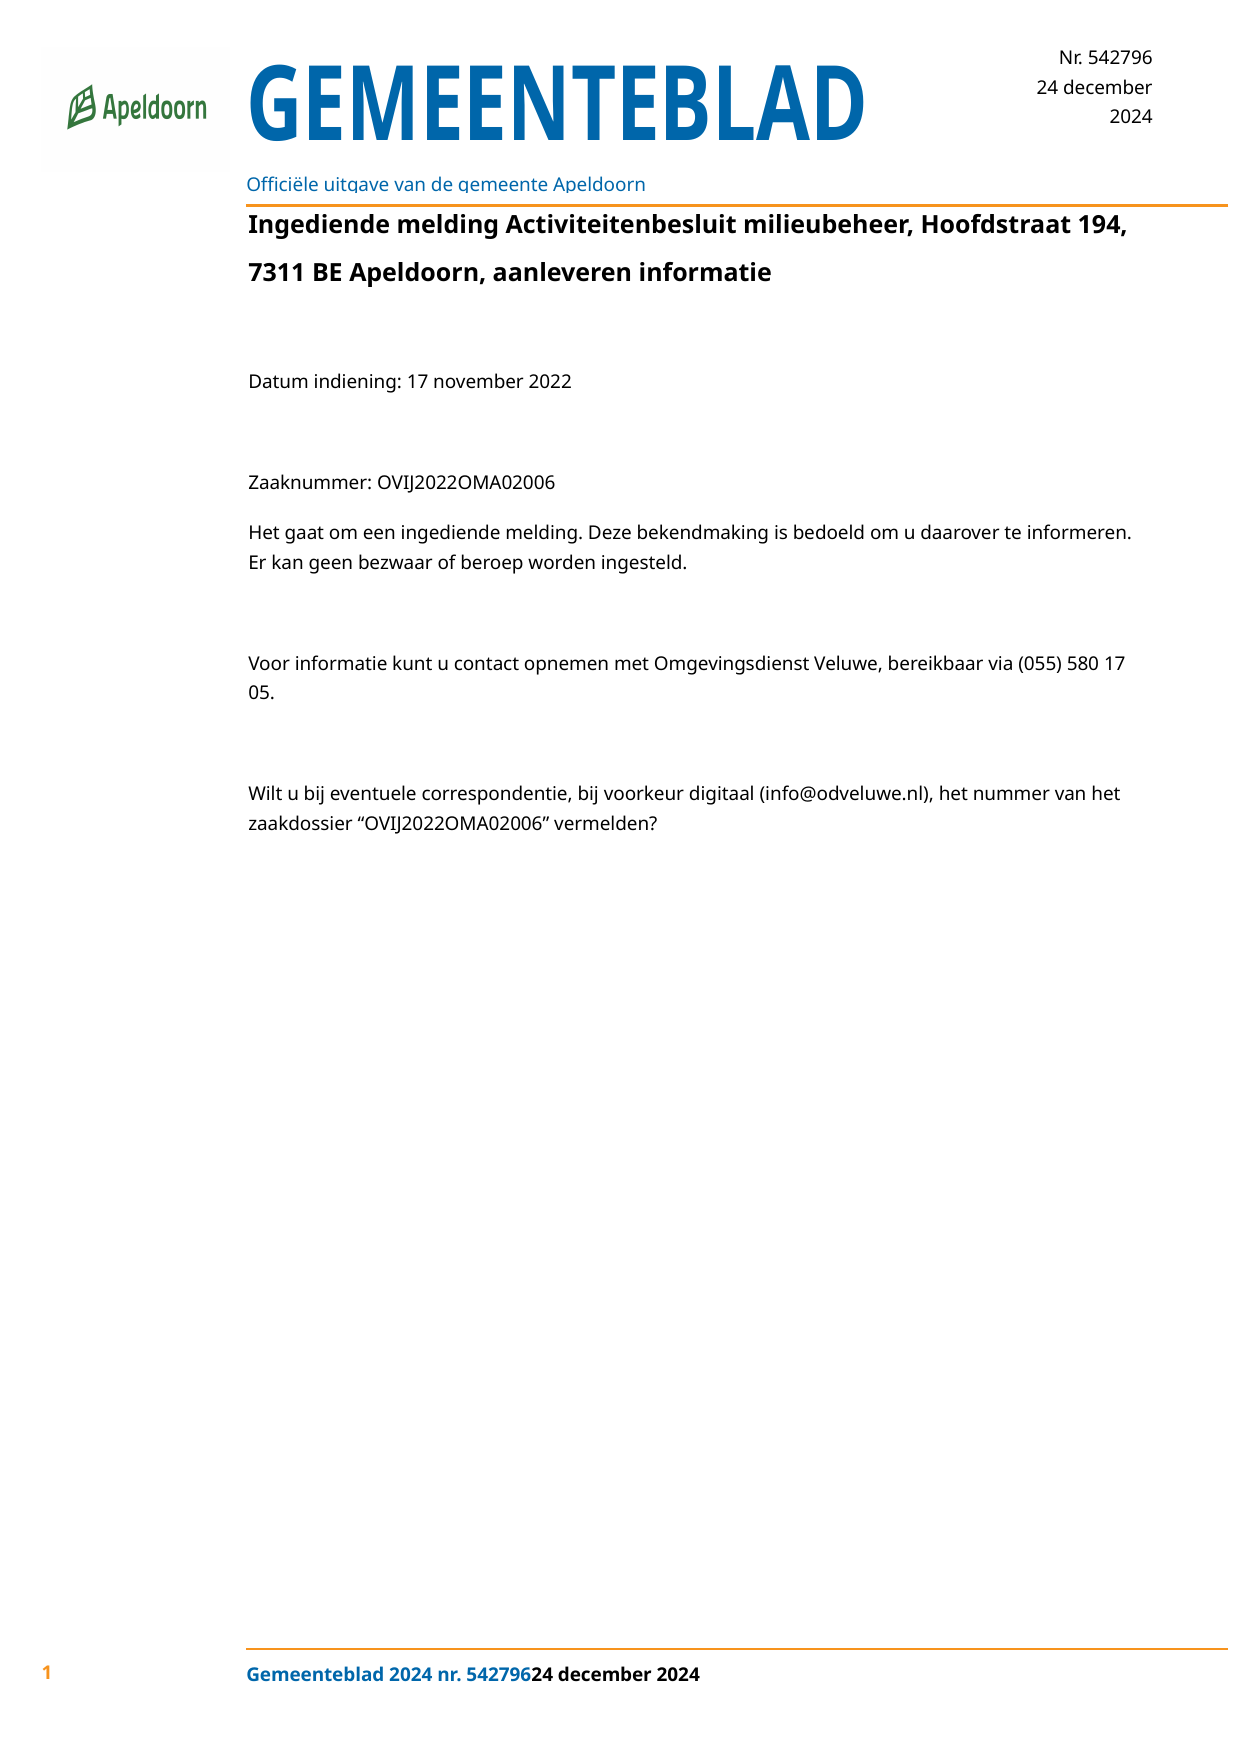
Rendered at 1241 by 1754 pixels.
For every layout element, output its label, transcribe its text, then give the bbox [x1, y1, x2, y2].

picture [41, 47, 231, 172]
text Zaaknummer: OVIJ2022OMA02006 [248, 469, 1152, 495]
text Datum indiening: 17 november 2022 [248, 368, 1152, 394]
text Wilt u bij eventuele correspondentie, bij voorkeur digitaal (info@odveluwe.nl), het nummer van het zaakdossier “OVIJ2022OMA02006” vermelden? [248, 780, 1152, 836]
text Het gaat om een ingediende melding. Deze bekendmaking is bedoeld om u daarover te informeren. Er kan geen bezwaar of beroep worden ingesteld. [248, 519, 1152, 575]
text Voor informatie kunt u contact opnemen met Omgevingsdienst Veluwe, bereikbaar via (055) 580 17 05. [248, 650, 1152, 705]
text Ingediende melding Activiteitenbesluit milieubeheer, Hoofdstraat 194, 7311 BE Apeldoorn, aanleveren informatie [248, 207, 1152, 288]
